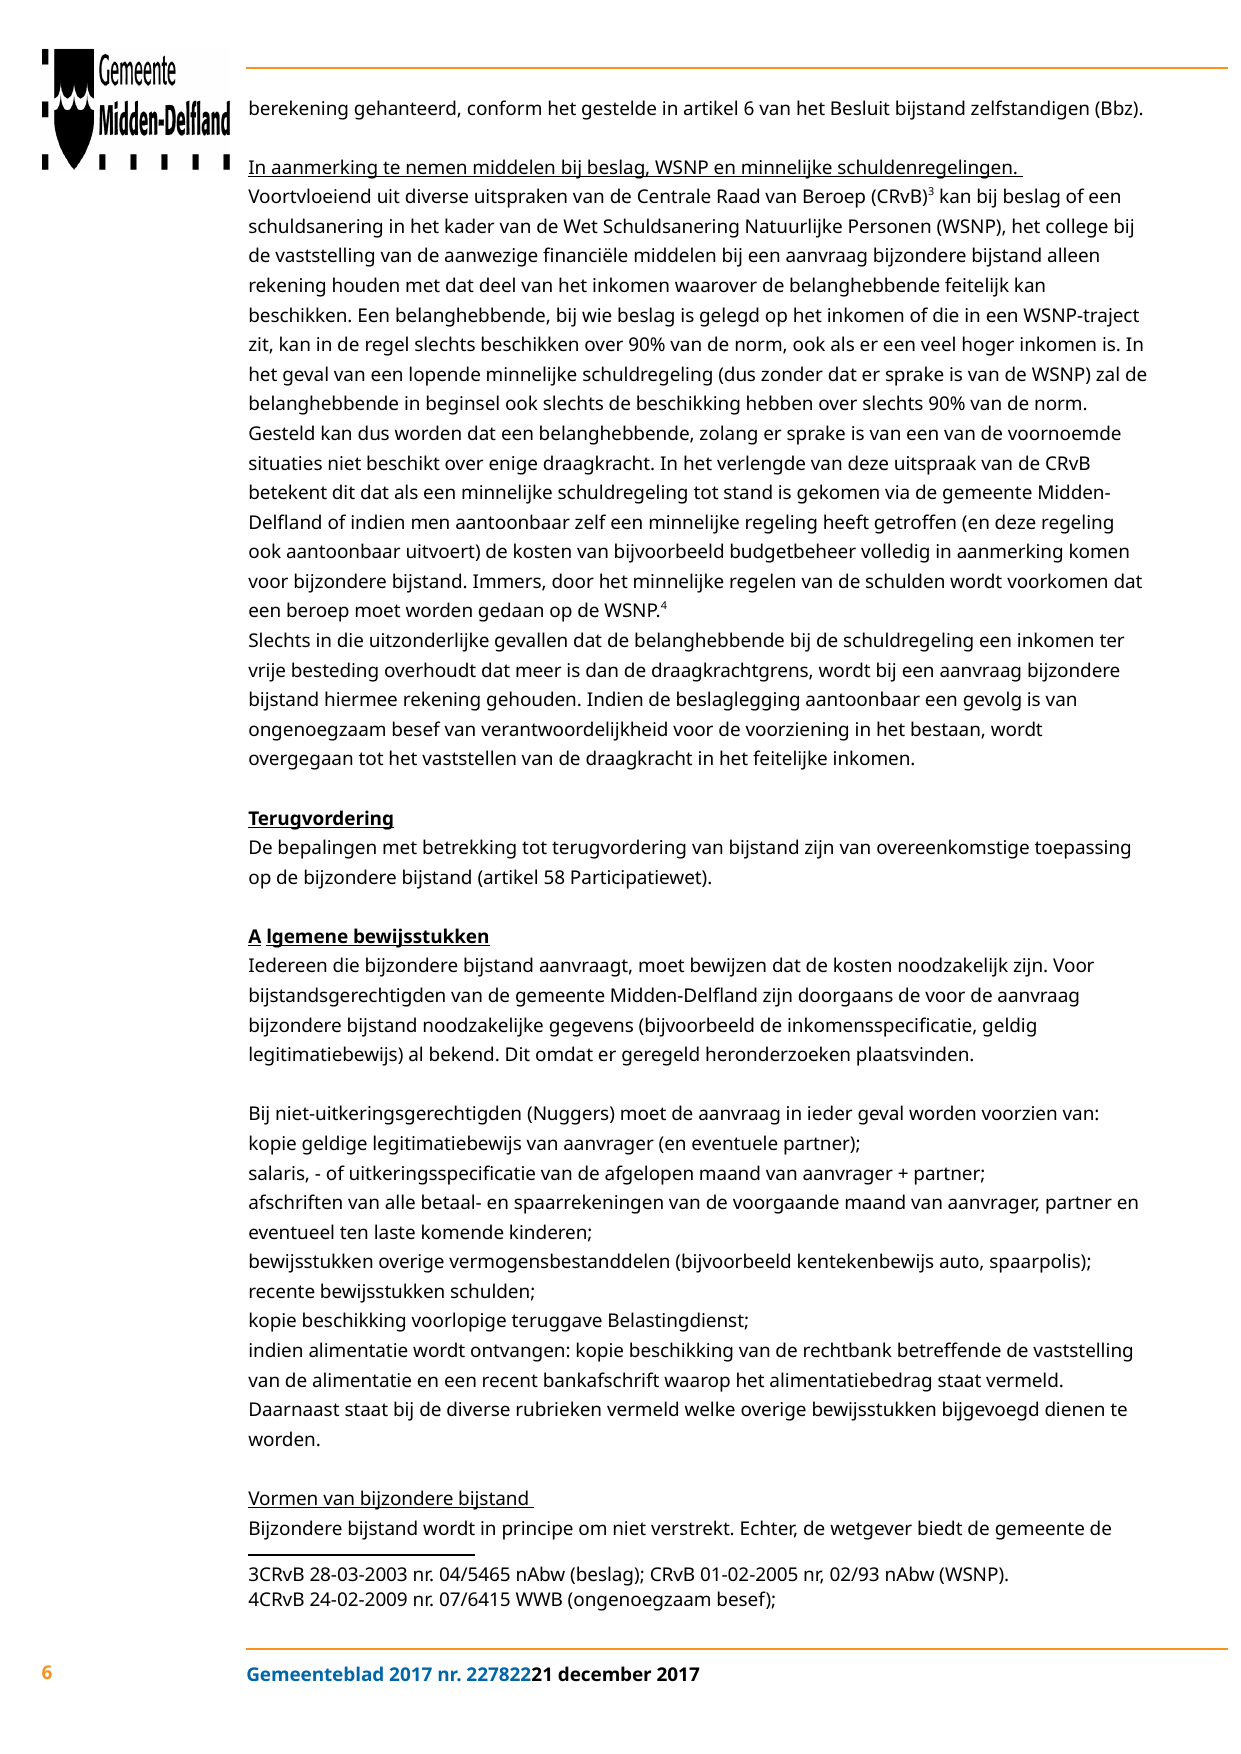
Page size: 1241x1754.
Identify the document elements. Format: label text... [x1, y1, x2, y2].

text Daarnaast staat bij de diverse rubrieken vermeld welke overige bewijsstukken bijgevoegd dienen te worden. [248, 1396, 1152, 1452]
text Vormen van bijzondere bijstand [248, 1485, 1152, 1511]
text kopie beschikking voorlopige teruggave Belastingdienst; [248, 1308, 1152, 1333]
text In aanmerking te nemen middelen bij beslag, WSNP en minnelijke schuldenregelingen. [248, 154, 1152, 180]
text afschriften van alle betaal- en spaarrekeningen van de voorgaande maand van aanvrager, partner en eventueel ten laste komende kinderen; [248, 1189, 1152, 1245]
text CRvB 24-02-2009 nr. 07/6415 WWB (ongenoegzaam besef); [248, 1586, 1152, 1612]
text kopie geldige legitimatiebewijs van aanvrager (en eventuele partner); [248, 1130, 1152, 1156]
text A lgemene bewijsstukken [248, 923, 1152, 949]
text indien alimentatie wordt ontvangen: kopie beschikking van de rechtbank betreffende de vaststelling van de alimentatie en een recent bankafschrift waarop het alimentatiebedrag staat vermeld. [248, 1337, 1152, 1393]
text Bijzondere bijstand wordt in principe om niet verstrekt. Echter, de wetgever biedt de gemeente de [248, 1515, 1152, 1541]
text recente bewijsstukken schulden; [248, 1278, 1152, 1304]
text CRvB 28-03-2003 nr. 04/5465 nAbw (beslag); CRvB 01-02-2005 nr, 02/93 nAbw (WSNP). [248, 1561, 1152, 1586]
text Iedereen die bijzondere bijstand aanvraagt, moet bewijzen dat de kosten noodzakelijk zijn. Voor bijstandsgerechtigden van de gemeente Midden-Delfland zijn doorgaans de voor de aanvraag bijzondere bijstand noodzakelijke gegevens (bijvoorbeeld de inkomensspecificatie, geldig legitimatiebewijs) al bekend. Dit omdat er geregeld heronderzoeken plaatsvinden. [248, 953, 1152, 1067]
text salaris, - of uitkeringsspecificatie van de afgelopen maand van aanvrager + partner; [248, 1160, 1152, 1186]
text Slechts in die uitzonderlijke gevallen dat de belanghebbende bij de schuldregeling een inkomen ter vrije besteding overhoudt dat meer is dan de draagkrachtgrens, wordt bij een aanvraag bijzondere bijstand hiermee rekening gehouden. Indien de beslaglegging aantoonbaar een gevolg is van ongenoegzaam besef van verantwoordelijkheid voor de voorziening in het bestaan, wordt overgegaan tot het vaststellen van de draagkracht in het feitelijke inkomen. [248, 627, 1152, 771]
text Bij niet-uitkeringsgerechtigden (Nuggers) moet de aanvraag in ieder geval worden voorzien van: [248, 1101, 1152, 1126]
picture [41, 47, 231, 172]
text Voortvloeiend uit diverse uitspraken van de Centrale Raad van Beroep (CRvB) kan bij beslag of een schuldsanering in het kader van de Wet Schuldsanering Natuurlijke Personen (WSNP), het college bij de vaststelling van de aanwezige financiële middelen bij een aanvraag bijzondere bijstand alleen rekening houden met dat deel van het inkomen waarover de belanghebbende feitelijk kan beschikken. Een belanghebbende, bij wie beslag is gelegd op het inkomen of die in een WSNP-traject zit, kan in de regel slechts beschikken over 90% van de norm, ook als er een veel hoger inkomen is. In het geval van een lopende minnelijke schuldregeling (dus zonder dat er sprake is van de WSNP) zal de belanghebbende in beginsel ook slechts de beschikking hebben over slechts 90% van de norm. Gesteld kan dus worden dat een belanghebbende, zolang er sprake is van een van de voornoemde situaties niet beschikt over enige draagkracht. In het verlengde van deze uitspraak van de CRvB betekent dit dat als een minnelijke schuldregeling tot stand is gekomen via de gemeente Midden-Delfland of indien men aantoonbaar zelf een minnelijke regeling heeft getroffen (en deze regeling ook aantoonbaar uitvoert) de kosten van bijvoorbeeld budgetbeheer volledig in aanmerking komen voor bijzondere bijstand. Immers, door het minnelijke regelen van de schulden wordt voorkomen dat een beroep moet worden gedaan op de WSNP. [248, 183, 1152, 623]
text De bepalingen met betrekking tot terugvordering van bijstand zijn van overeenkomstige toepassing op de bijzondere bijstand (artikel 58 Participatiewet). [248, 834, 1152, 890]
text berekening gehanteerd, conform het gestelde in artikel 6 van het Besluit bijstand zelfstandigen (Bbz). [248, 95, 1152, 121]
text bewijsstukken overige vermogensbestanddelen (bijvoorbeeld kentekenbewijs auto, spaarpolis); [248, 1248, 1152, 1274]
text Terugvordering [248, 805, 1152, 831]
